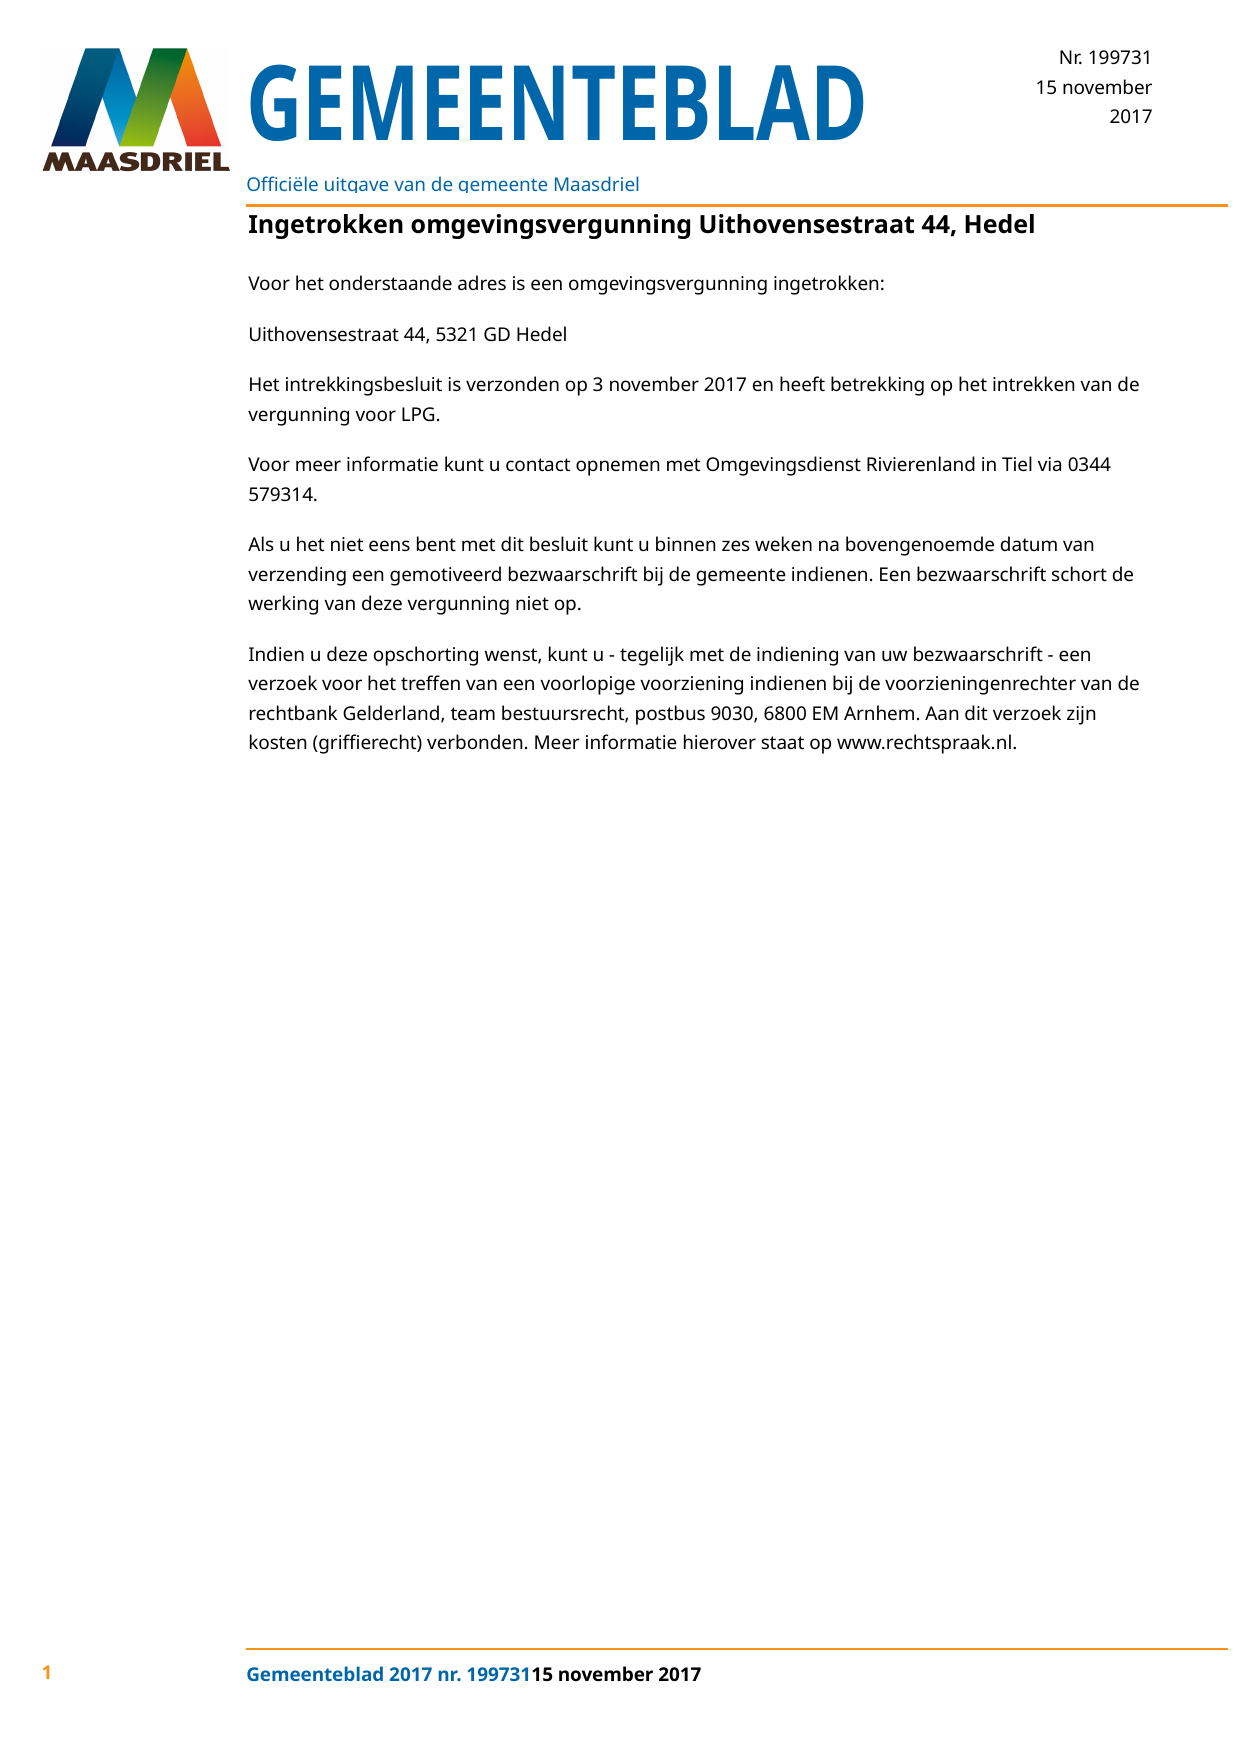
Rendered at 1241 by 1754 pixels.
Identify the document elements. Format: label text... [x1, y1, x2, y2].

text Indien u deze opschorting wenst, kunt u - tegelijk met de indiening van uw bezwaarschrift - een verzoek voor het treffen van een voorlopige voorziening indienen bij de voorzieningenrechter van de rechtbank Gelderland, team bestuursrecht, postbus 9030, 6800 EM Arnhem. Aan dit verzoek zijn kosten (griffierecht) verbonden. Meer informatie hierover staat op www.rechtspraak.nl. [248, 641, 1152, 755]
picture [41, 47, 231, 172]
text Voor meer informatie kunt u contact opnemen met Omgevingsdienst Rivierenland in Tiel via 0344 579314. [248, 451, 1152, 506]
text Voor het onderstaande adres is een omgevingsvergunning ingetrokken: [248, 270, 1152, 296]
text Ingetrokken omgevingsvergunning Uithovensestraat 44, Hedel [248, 207, 1152, 241]
text Uithovensestraat 44, 5321 GD Hedel [248, 321, 1152, 346]
text Als u het niet eens bent met dit besluit kunt u binnen zes weken na bovengenoemde datum van verzending een gemotiveerd bezwaarschrift bij de gemeente indienen. Een bezwaarschrift schort de werking van deze vergunning niet op. [248, 531, 1152, 616]
text Het intrekkingsbesluit is verzonden op 3 november 2017 en heeft betrekking op het intrekken van de vergunning voor LPG. [248, 371, 1152, 426]
